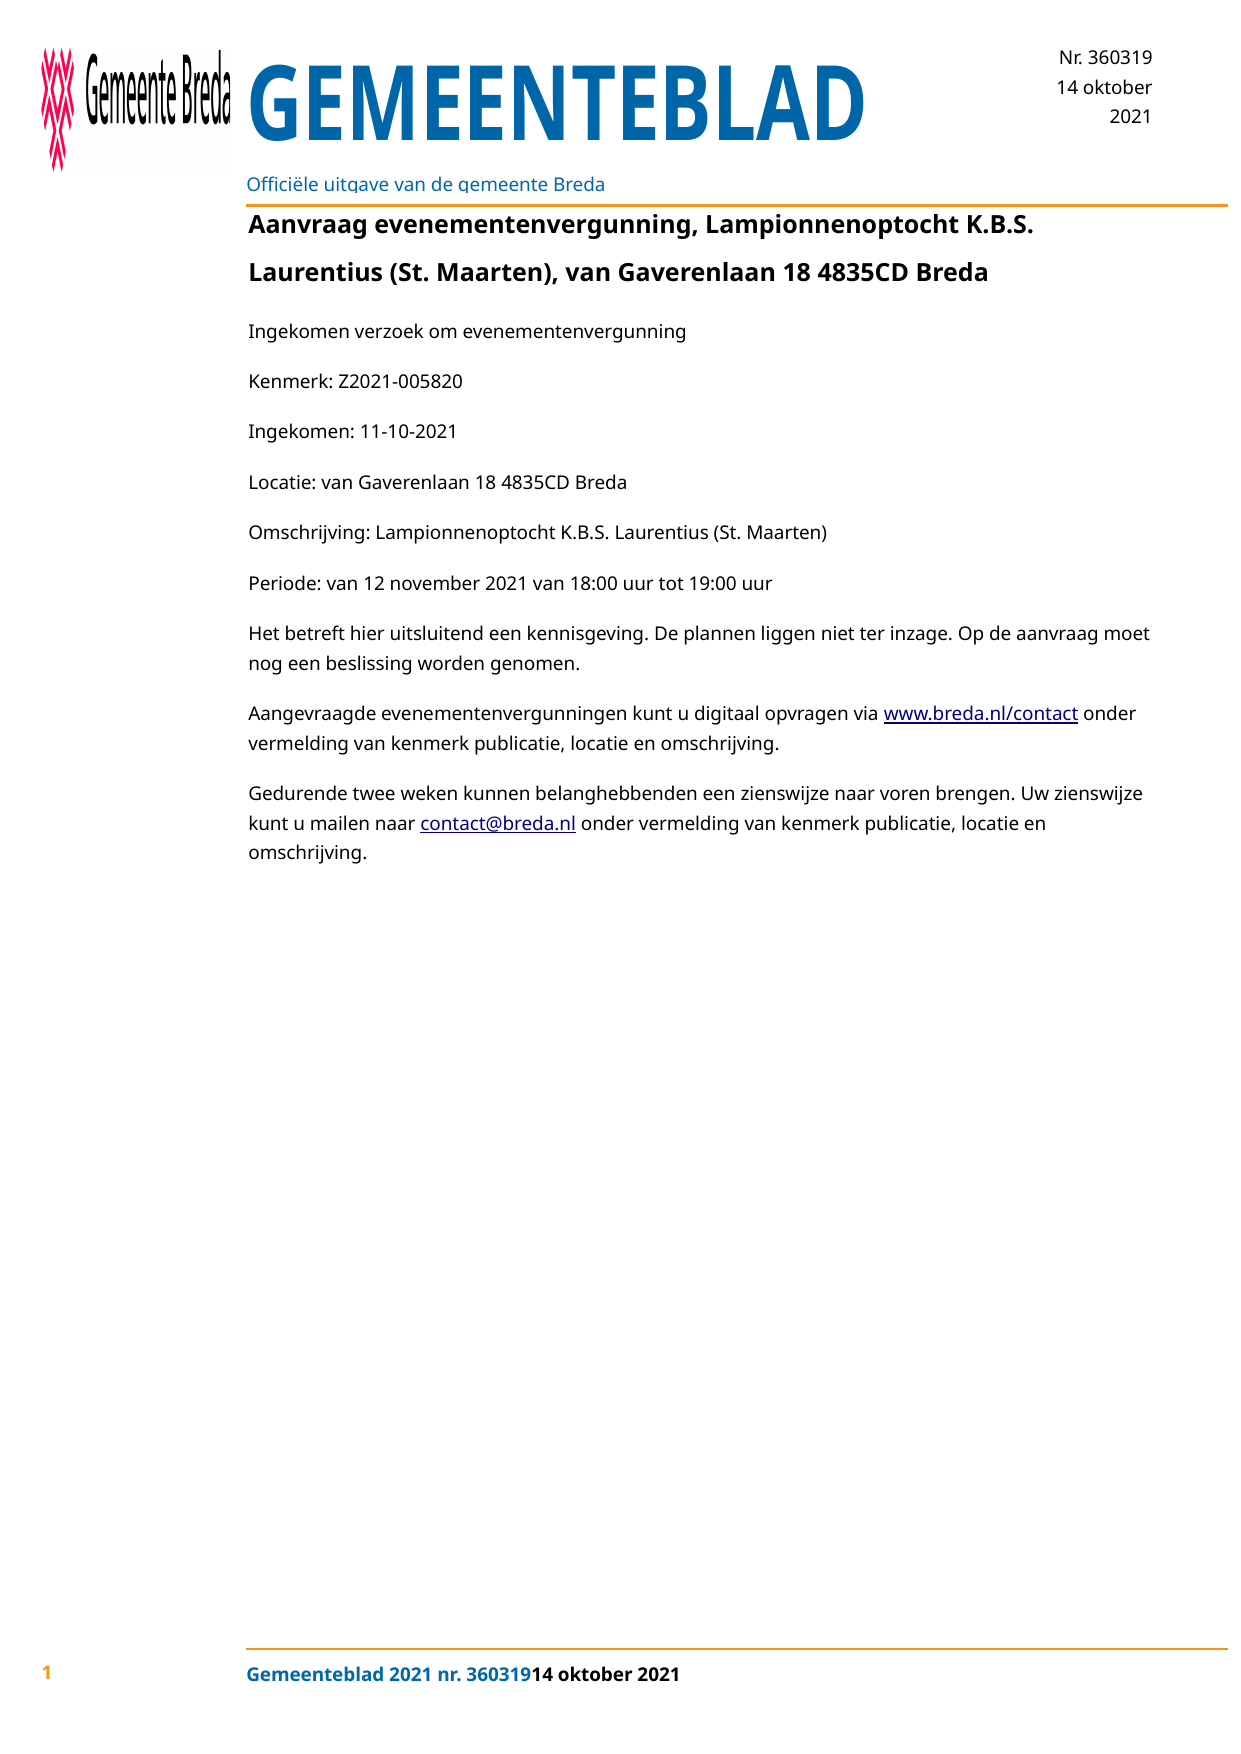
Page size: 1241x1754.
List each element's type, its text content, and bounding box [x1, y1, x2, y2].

text Kenmerk: Z2021-005820 [248, 368, 1152, 394]
text Aanvraag evenementenvergunning, Lampionnenoptocht K.B.S. Laurentius (St. Maarten), van Gaverenlaan 18 4835CD Breda [248, 207, 1152, 288]
text Ingekomen: 11-10-2021 [248, 419, 1152, 444]
picture [41, 47, 231, 172]
text Het betreft hier uitsluitend een kennisgeving. De plannen liggen niet ter inzage. Op de aanvraag moet nog een beslissing worden genomen. [248, 620, 1152, 676]
text Omschrijving: Lampionnenoptocht K.B.S. Laurentius (St. Maarten) [248, 519, 1152, 545]
text Aangevraagde evenementenvergunningen kunt u digitaal opvragen via www.breda.nl/contact onder vermelding van kenmerk publicatie, locatie en omschrijving. [248, 700, 1152, 756]
text Locatie: van Gaverenlaan 18 4835CD Breda [248, 469, 1152, 495]
text Ingekomen verzoek om evenementenvergunning [248, 318, 1152, 344]
text Gedurende twee weken kunnen belanghebbenden een zienswijze naar voren brengen. Uw zienswijze kunt u mailen naar contact@breda.nl onder vermelding van kenmerk publicatie, locatie en omschrijving. [248, 780, 1152, 865]
text Periode: van 12 november 2021 van 18:00 uur tot 19:00 uur [248, 570, 1152, 596]
